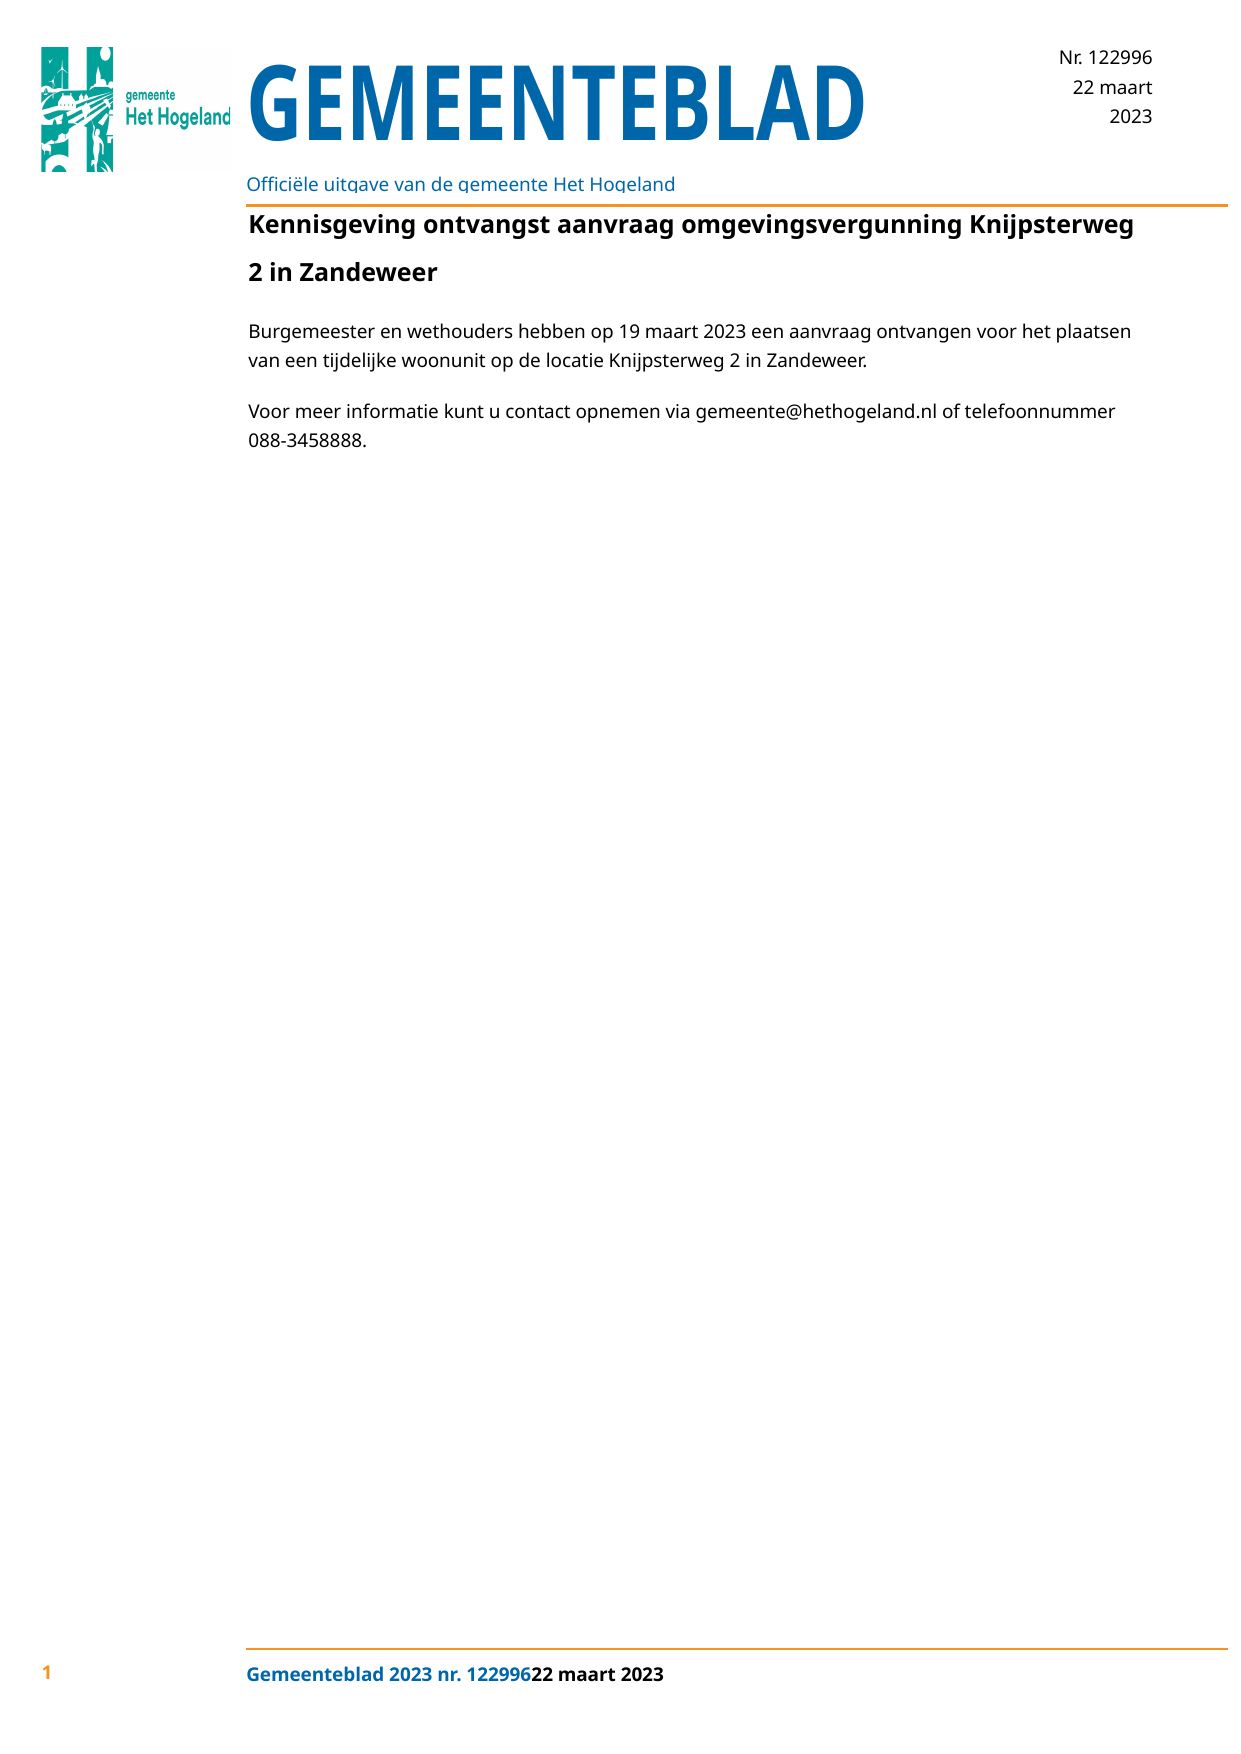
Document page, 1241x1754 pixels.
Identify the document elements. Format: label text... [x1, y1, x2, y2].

text Voor meer informatie kunt u contact opnemen via gemeente@hethogeland.nl of telefoonnummer 088-3458888. [248, 398, 1152, 453]
text Kennisgeving ontvangst aanvraag omgevingsvergunning Knijpsterweg 2 in Zandeweer [248, 207, 1152, 288]
text Burgemeester en wethouders hebben op 19 maart 2023 een aanvraag ontvangen voor het plaatsen van een tijdelijke woonunit op de locatie Knijpsterweg 2 in Zandeweer. [248, 318, 1152, 373]
picture [41, 47, 231, 172]
